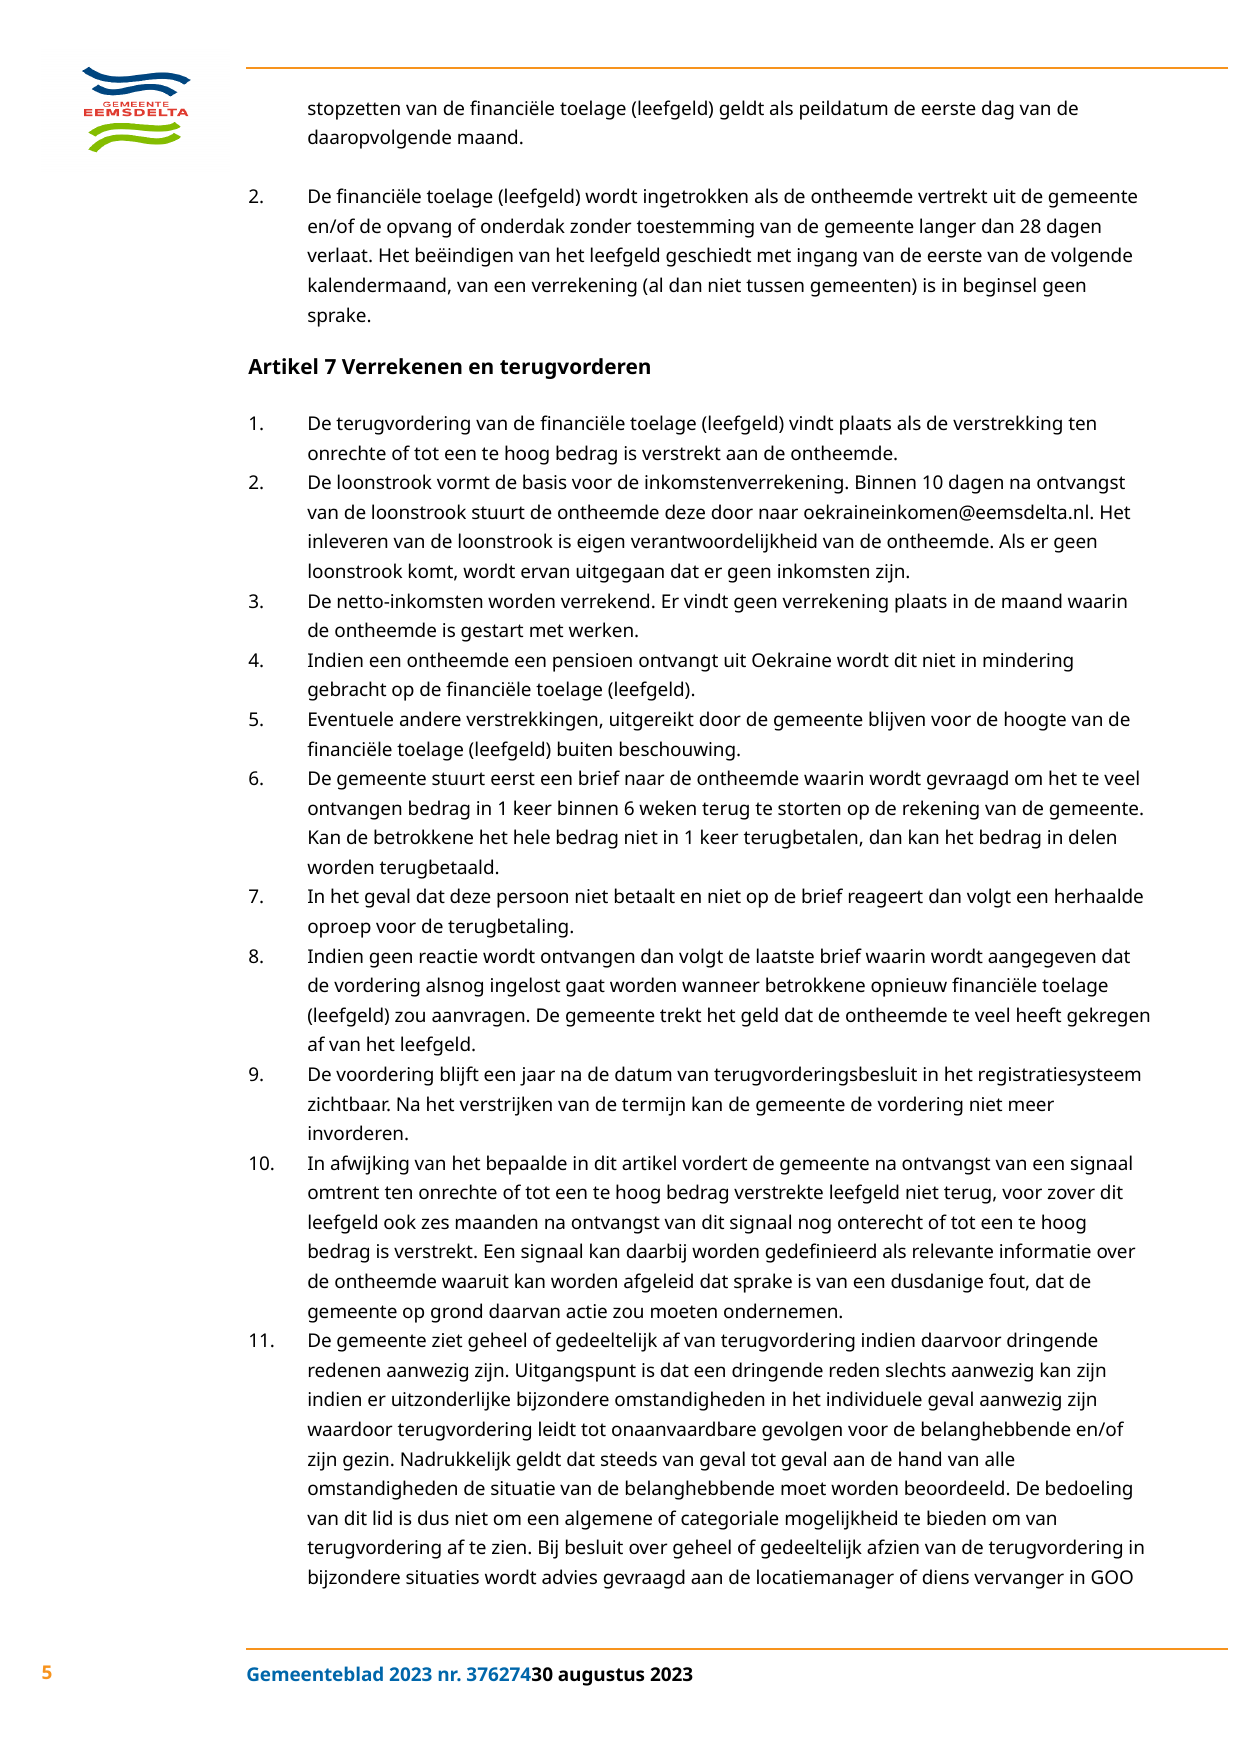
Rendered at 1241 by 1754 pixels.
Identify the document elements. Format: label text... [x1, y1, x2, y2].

list De gemeente ziet geheel of gedeeltelijk af van terugvordering indien daarvoor dringende redenen aanwezig zijn. Uitgangspunt is dat een dringende reden slechts aanwezig kan zijn indien er uitzonderlijke bijzondere omstandigheden in het individuele geval aanwezig zijn waardoor terugvordering leidt tot onaanvaardbare gevolgen voor de belanghebbende en/of zijn gezin. Nadrukkelijk geldt dat steeds van geval tot geval aan de hand van alle omstandigheden de situatie van de belanghebbende moet worden beoordeeld. De bedoeling van dit lid is dus niet om een algemene of categoriale mogelijkheid te bieden om van terugvordering af te zien. Bij besluit over geheel of gedeeltelijk afzien van de terugvordering in bijzondere situaties wordt advies gevraagd aan de locatiemanager of diens vervanger in GOO [248, 1327, 1152, 1590]
list Eventuele andere verstrekkingen, uitgereikt door de gemeente blijven voor de hoogte van de financiële toelage (leefgeld) buiten beschouwing. [248, 706, 1152, 761]
list De terugvordering van de financiële toelage (leefgeld) vindt plaats als de verstrekking ten onrechte of tot een te hoog bedrag is verstrekt aan de ontheemde. [248, 410, 1152, 466]
list In het geval dat deze persoon niet betaalt en niet op de brief reageert dan volgt een herhaalde oproep voor de terugbetaling. [248, 884, 1152, 939]
list De loonstrook vormt de basis voor de inkomstenverrekening. Binnen 10 dagen na ontvangst van de loonstrook stuurt de ontheemde deze door naar oekraineinkomen@eemsdelta.nl. Het inleveren van de loonstrook is eigen verantwoordelijkheid van de ontheemde. Als er geen loonstrook komt, wordt ervan uitgegaan dat er geen inkomsten zijn. [248, 469, 1152, 584]
picture [41, 47, 231, 172]
text Artikel 7 Verrekenen en terugvorderen [248, 352, 1152, 381]
list De netto-inkomsten worden verrekend. Er vindt geen verrekening plaats in de maand waarin de ontheemde is gestart met werken. [248, 588, 1152, 643]
list stopzetten van de financiële toelage (leefgeld) geldt als peildatum de eerste dag van de daaropvolgende maand. [248, 95, 1152, 150]
list De financiële toelage (leefgeld) wordt ingetrokken als de ontheemde vertrekt uit de gemeente en/of de opvang of onderdak zonder toestemming van de gemeente langer dan 28 dagen verlaat. Het beëindigen van het leefgeld geschiedt met ingang van de eerste van de volgende kalendermaand, van een verrekening (al dan niet tussen gemeenten) is in beginsel geen sprake. [248, 183, 1152, 328]
list In afwijking van het bepaalde in dit artikel vordert de gemeente na ontvangst van een signaal omtrent ten onrechte of tot een te hoog bedrag verstrekte leefgeld niet terug, voor zover dit leefgeld ook zes maanden na ontvangst van dit signaal nog onterecht of tot een te hoog bedrag is verstrekt. Een signaal kan daarbij worden gedefinieerd als relevante informatie over de ontheemde waaruit kan worden afgeleid dat sprake is van een dusdanige fout, dat de gemeente op grond daarvan actie zou moeten ondernemen. [248, 1150, 1152, 1323]
list De gemeente stuurt eerst een brief naar de ontheemde waarin wordt gevraagd om het te veel ontvangen bedrag in 1 keer binnen 6 weken terug te storten op de rekening van de gemeente. Kan de betrokkene het hele bedrag niet in 1 keer terugbetalen, dan kan het bedrag in delen worden terugbetaald. [248, 765, 1152, 880]
list De voordering blijft een jaar na de datum van terugvorderingsbesluit in het registratiesysteem zichtbaar. Na het verstrijken van de termijn kan de gemeente de vordering niet meer invorderen. [248, 1061, 1152, 1146]
list Indien een ontheemde een pensioen ontvangt uit Oekraine wordt dit niet in mindering gebracht op de financiële toelage (leefgeld). [248, 647, 1152, 702]
list Indien geen reactie wordt ontvangen dan volgt de laatste brief waarin wordt aangegeven dat de vordering alsnog ingelost gaat worden wanneer betrokkene opnieuw financiële toelage (leefgeld) zou aanvragen. De gemeente trekt het geld dat de ontheemde te veel heeft gekregen af van het leefgeld. [248, 943, 1152, 1057]
